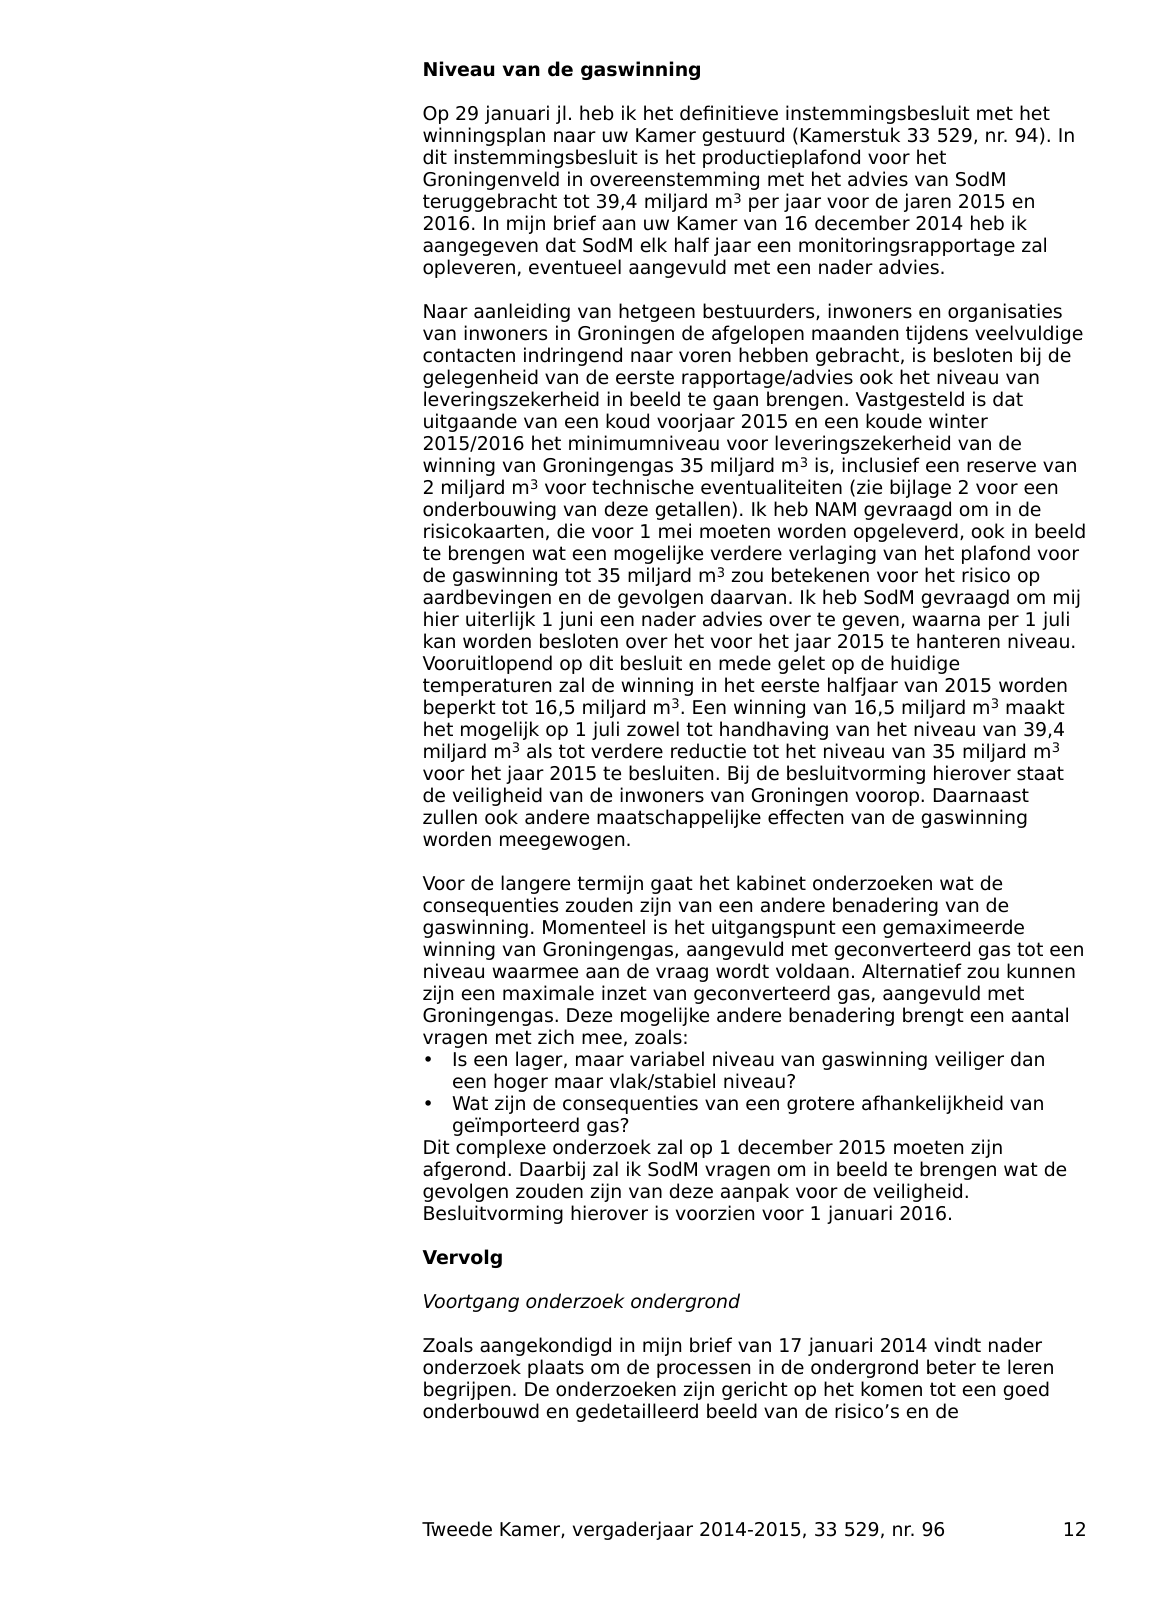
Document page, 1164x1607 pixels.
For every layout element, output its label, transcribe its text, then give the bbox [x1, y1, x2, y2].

text Dit complexe onderzoek zal op 1 december 2015 moeten zijn afgerond. Daarbij zal ik SodM vragen om in beeld te brengen wat de gevolgen zouden zijn van deze aanpak voor de veiligheid. Besluitvorming hierover is voorzien voor 1 januari 2016. [422, 1137, 1087, 1224]
text Zoals aangekondigd in mijn brief van 17 januari 2014 vindt nader onderzoek plaats om de processen in de ondergrond beter te leren begrijpen. De onderzoeken zijn gericht op het komen tot een goed onderbouwd en gedetailleerd beeld van de risico’s en de [422, 1335, 1087, 1423]
text Naar aanleiding van hetgeen bestuurders, inwoners en organisaties van inwoners in Groningen de afgelopen maanden tijdens veelvuldige contacten indringend naar voren hebben gebracht, is besloten bij de gelegenheid van de eerste rapportage/advies ook het niveau van leveringszekerheid in beeld te gaan brengen. Vastgesteld is dat uitgaande van een koud voorjaar 2015 en een koude winter 2015/2016 het minimumniveau voor leveringszekerheid van de winning van Groningengas 35 miljard m3 is, inclusief een reserve van 2 miljard m3 voor technische eventualiteiten (zie bijlage 2 voor een onderbouwing van deze getallen). Ik heb NAM gevraagd om in de risicokaarten, die voor 1 mei moeten worden opgeleverd, ook in beeld te brengen wat een mogelijke verdere verlaging van het plafond voor de gaswinning tot 35 miljard m3 zou betekenen voor het risico op aardbevingen en de gevolgen daarvan. Ik heb SodM gevraagd om mij hier uiterlijk 1 juni een nader advies over te geven, waarna per 1 juli kan worden besloten over het voor het jaar 2015 te hanteren niveau. Vooruitlopend op dit besluit en mede gelet op de huidige temperaturen zal de winning in het eerste halfjaar van 2015 worden beperkt tot 16,5 miljard m3. Een winning van 16,5 miljard m3 maakt het mogelijk op 1 juli zowel tot handhaving van het niveau van 39,4 miljard m3 als tot verdere reductie tot het niveau van 35 miljard m3 voor het jaar 2015 te besluiten. Bij de besluitvorming hierover staat de veiligheid van de inwoners van Groningen voorop. Daarnaast zullen ook andere maatschappelijke effecten van de gaswinning worden meegewogen. [422, 301, 1087, 851]
subtitle Niveau van de gaswinning [422, 59, 1087, 81]
text Voor de langere termijn gaat het kabinet onderzoeken wat de consequenties zouden zijn van een andere benadering van de gaswinning. Momenteel is het uitgangspunt een gemaximeerde winning van Groningengas, aangevuld met geconverteerd gas tot een niveau waarmee aan de vraag wordt voldaan. Alternatief zou kunnen zijn een maximale inzet van geconverteerd gas, aangevuld met Groningengas. Deze mogelijke andere benadering brengt een aantal vragen met zich mee, zoals: [422, 873, 1087, 1049]
text Op 29 januari jl. heb ik het definitieve instemmingsbesluit met het winningsplan naar uw Kamer gestuurd (Kamerstuk 33 529, nr. 94). In dit instemmingsbesluit is het productieplafond voor het Groningenveld in overeenstemming met het advies van SodM teruggebracht tot 39,4 miljard m3 per jaar voor de jaren 2015 en 2016. In mijn brief aan uw Kamer van 16 december 2014 heb ik aangegeven dat SodM elk half jaar een monitoringsrapportage zal opleveren, eventueel aangevuld met een nader advies. [422, 103, 1087, 279]
subtitle Vervolg [422, 1247, 1087, 1269]
text • Is een lager, maar variabel niveau van gaswinning veiliger dan een hoger maar vlak/stabiel niveau? [422, 1049, 1087, 1093]
text • Wat zijn de consequenties van een grotere afhankelijkheid van geïmporteerd gas? [422, 1093, 1087, 1137]
subtitle Voortgang onderzoek ondergrond [422, 1291, 1087, 1313]
